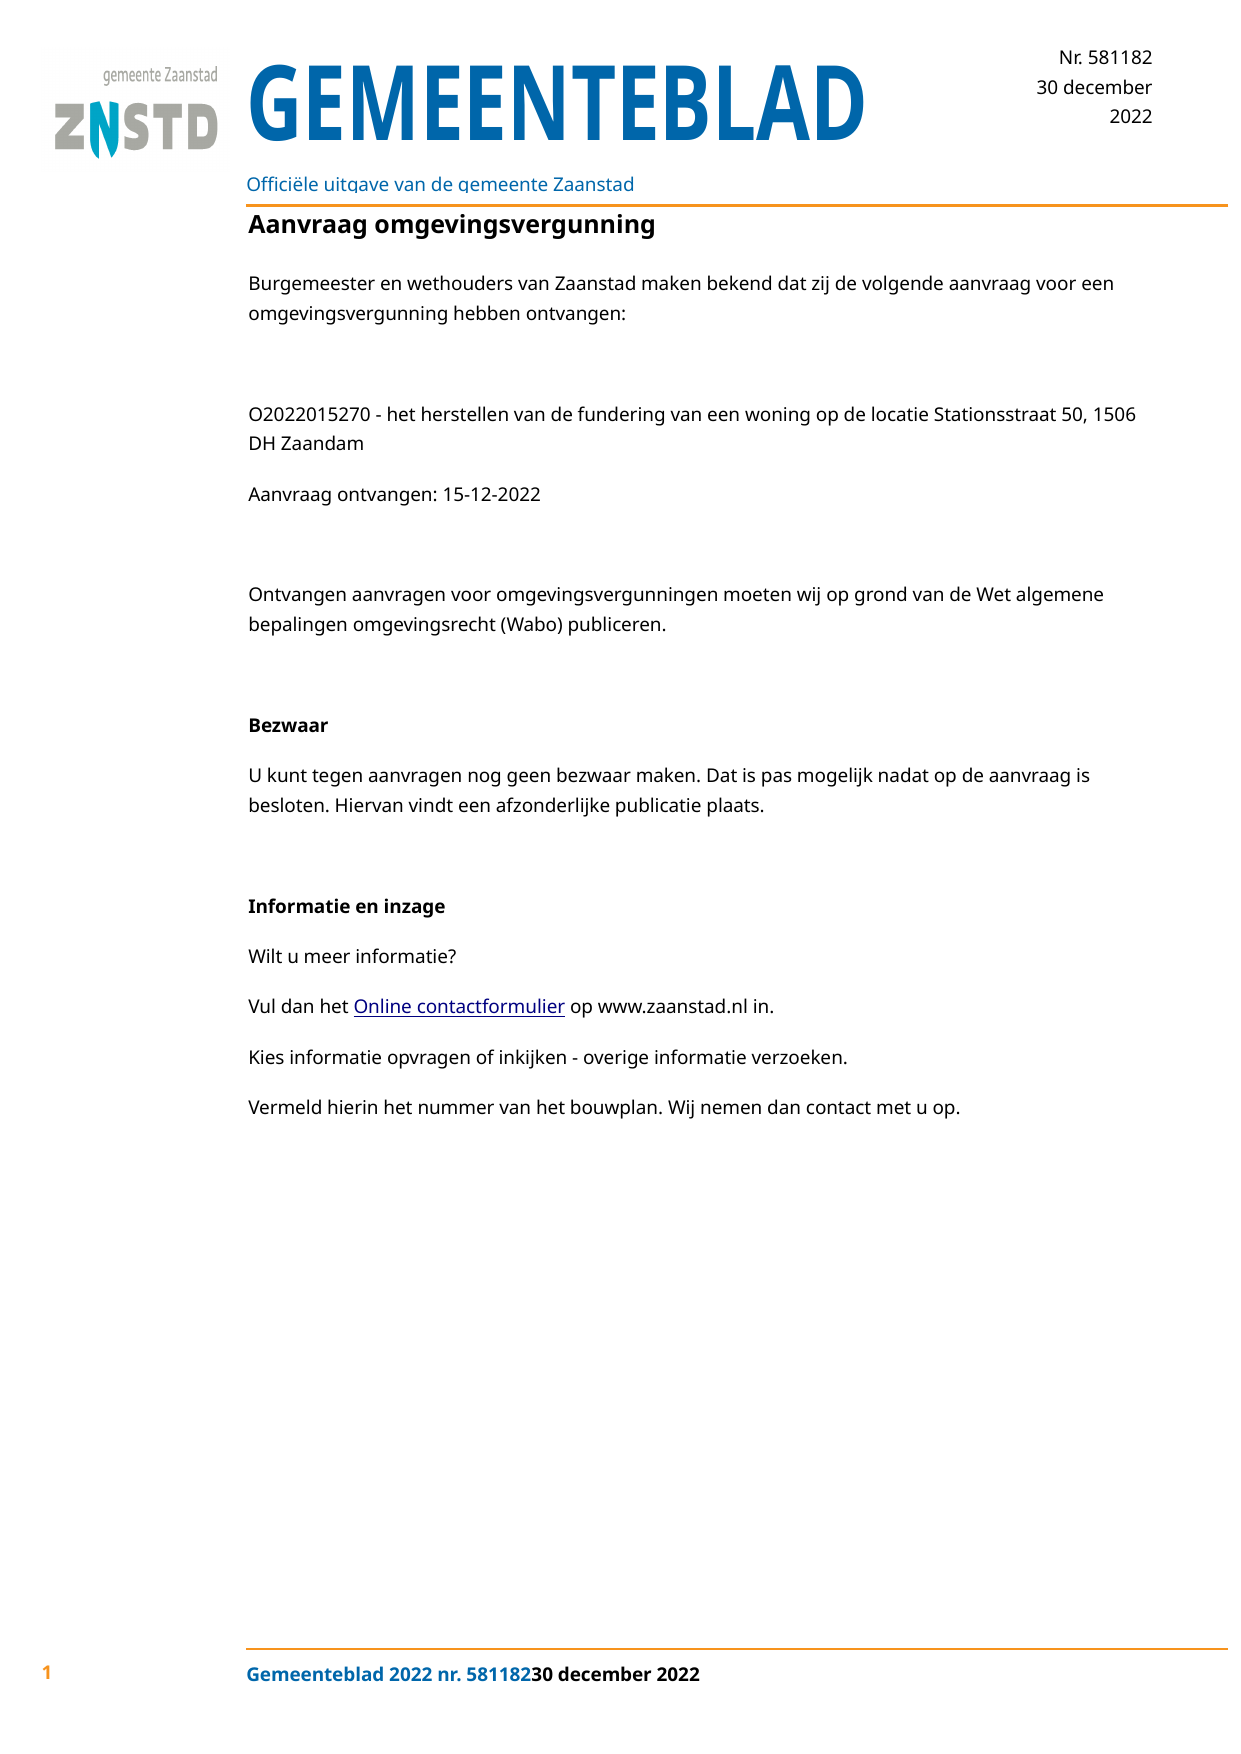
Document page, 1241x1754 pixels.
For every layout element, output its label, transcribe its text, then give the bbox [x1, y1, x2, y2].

text Aanvraag ontvangen: 15-12-2022 [248, 481, 1152, 506]
text Vermeld hierin het nummer van het bouwplan. Wij nemen dan contact met u op. [248, 1094, 1152, 1120]
text O2022015270 - het herstellen van de fundering van een woning op de locatie Stationsstraat 50, 1506 DH Zaandam [248, 401, 1152, 456]
text Bezwaar [248, 712, 1152, 738]
text Informatie en inzage [248, 893, 1152, 918]
text Vul dan het Online contactformulier op www.zaanstad.nl in. [248, 994, 1152, 1019]
text Kies informatie opvragen of inkijken - overige informatie verzoeken. [248, 1044, 1152, 1070]
picture [41, 47, 231, 172]
text Burgemeester en wethouders van Zaanstad maken bekend dat zij de volgende aanvraag voor een omgevingsvergunning hebben ontvangen: [248, 270, 1152, 326]
text U kunt tegen aanvragen nog geen bezwaar maken. Dat is pas mogelijk nadat op de aanvraag is besloten. Hiervan vindt een afzonderlijke publicatie plaats. [248, 762, 1152, 818]
text Aanvraag omgevingsvergunning [248, 207, 1152, 241]
text Ontvangen aanvragen voor omgevingsvergunningen moeten wij op grond van de Wet algemene bepalingen omgevingsrecht (Wabo) publiceren. [248, 582, 1152, 637]
text Wilt u meer informatie? [248, 943, 1152, 969]
